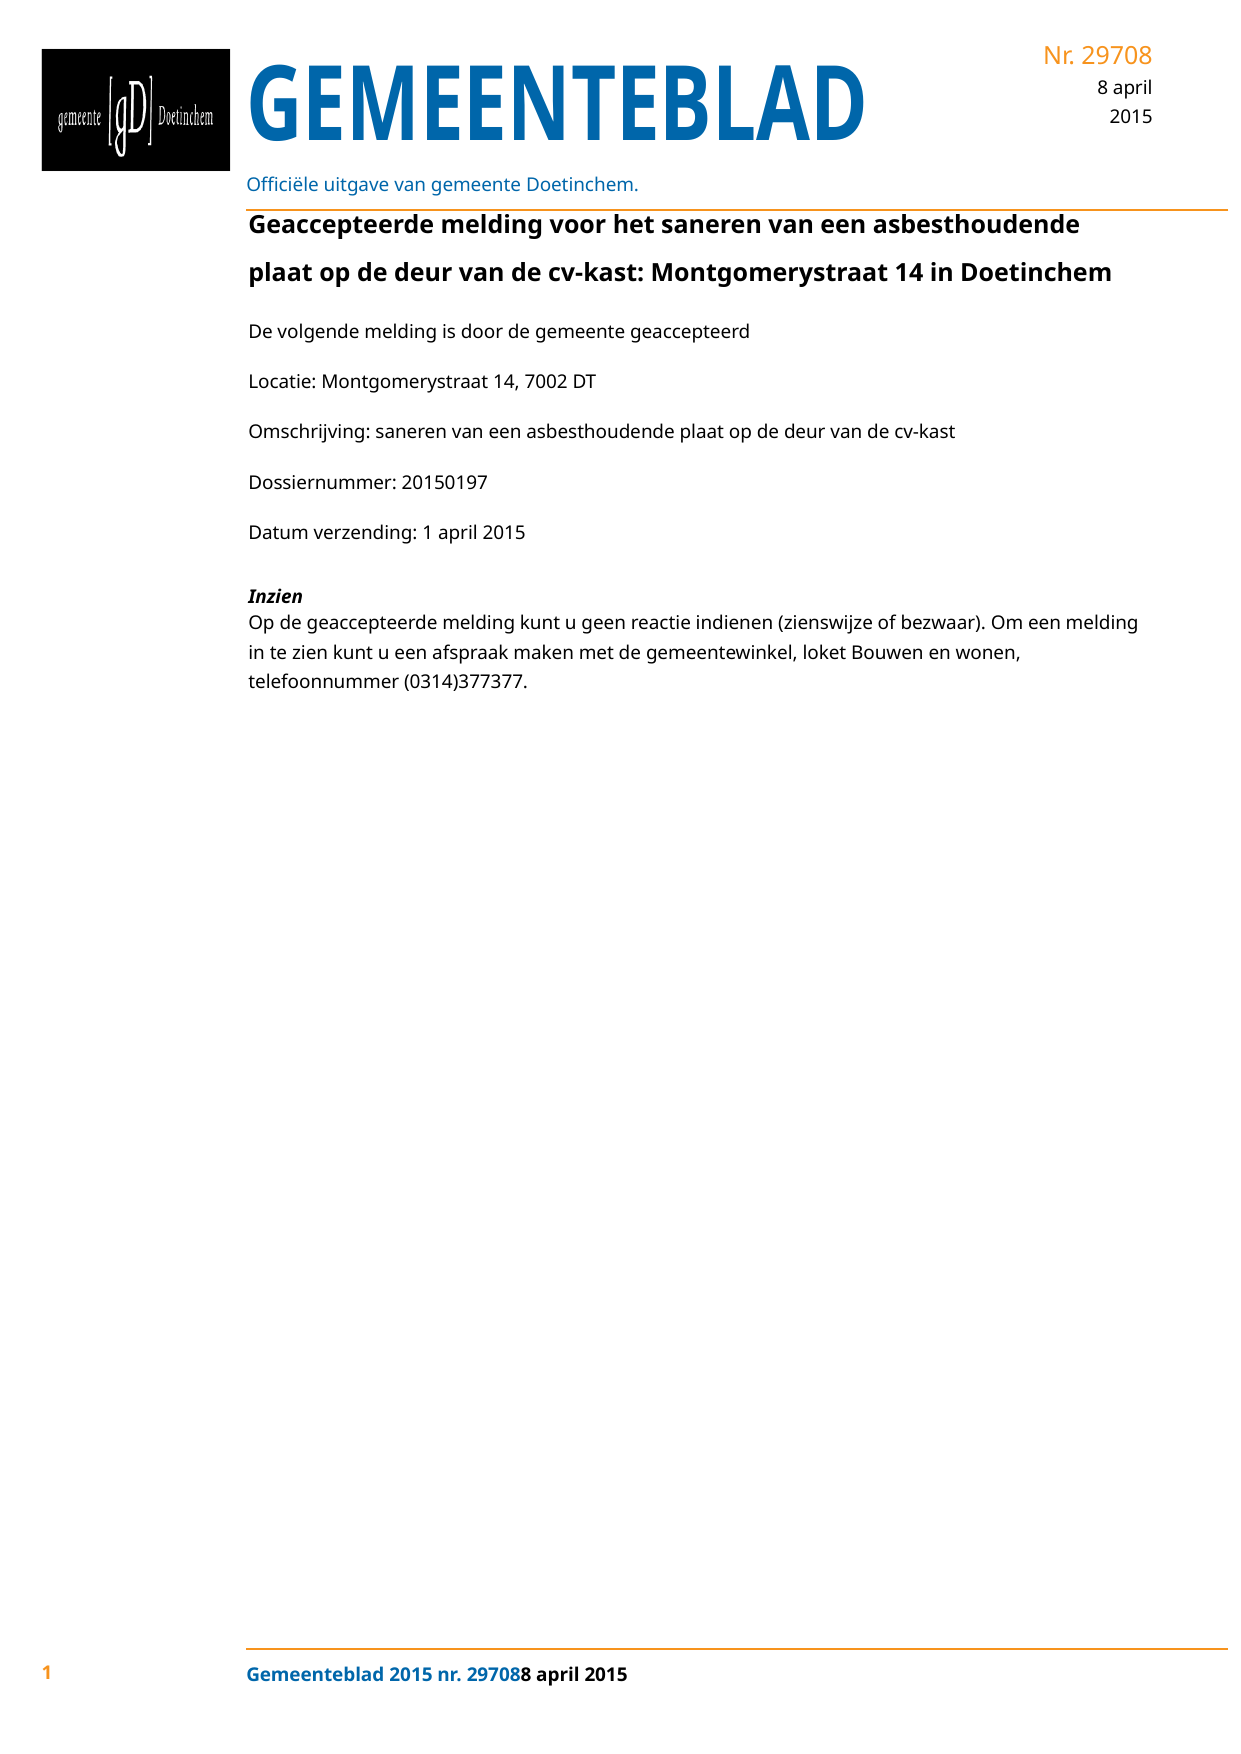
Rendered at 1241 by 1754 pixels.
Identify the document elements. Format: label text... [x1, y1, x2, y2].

picture [41, 47, 231, 172]
text Datum verzending: 1 april 2015 [248, 519, 1152, 545]
text Locatie: Montgomerystraat 14, 7002 DT [248, 368, 1152, 394]
text Dossiernummer: 20150197 [248, 469, 1152, 495]
text Omschrijving: saneren van een asbesthoudende plaat op de deur van de cv-kast [248, 419, 1152, 444]
text Op de geaccepteerde melding kunt u geen reactie indienen (zienswijze of bezwaar). Om een melding in te zien kunt u een afspraak maken met de gemeentewinkel, loket Bouwen en wonen, telefoonnummer (0314)377377. [248, 609, 1152, 694]
text Inzien [248, 583, 1152, 609]
text De volgende melding is door de gemeente geaccepteerd [248, 318, 1152, 344]
text Geaccepteerde melding voor het saneren van een asbesthoudende plaat op de deur van de cv-kast: Montgomerystraat 14 in Doetinchem [248, 211, 1152, 288]
